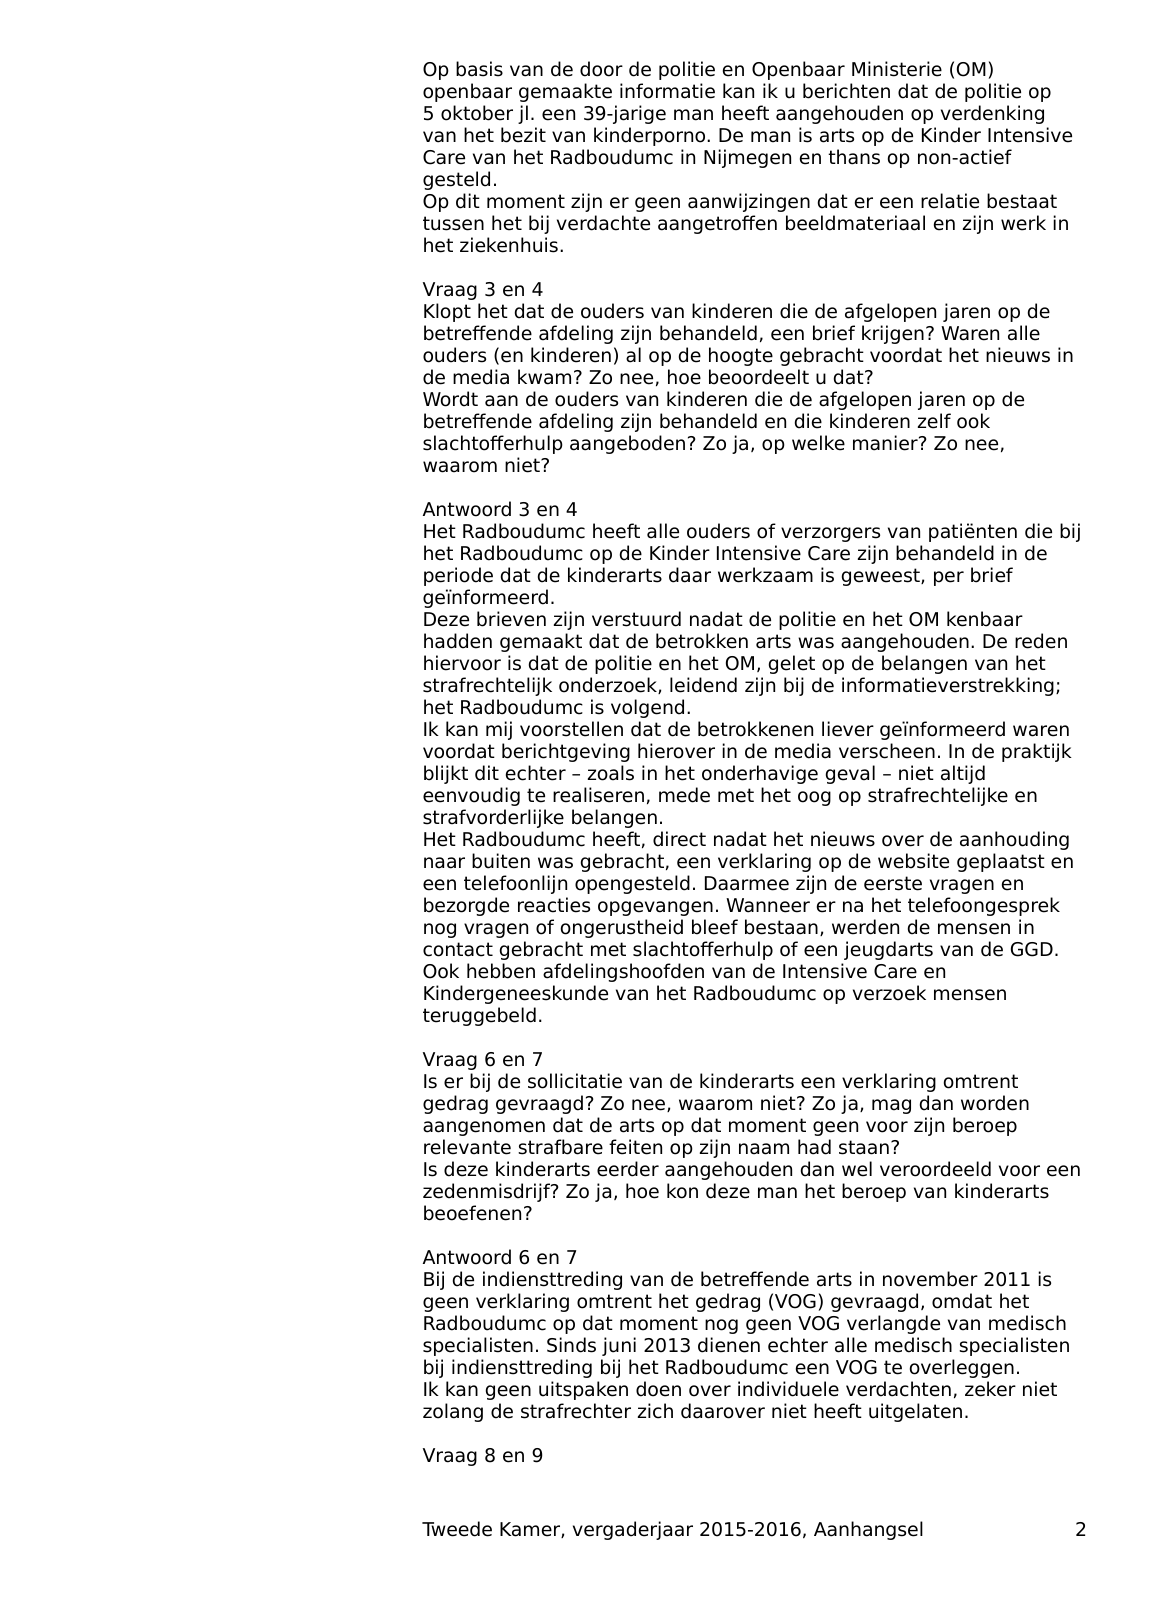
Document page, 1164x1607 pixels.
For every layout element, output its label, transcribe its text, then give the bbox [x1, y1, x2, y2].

text Antwoord 6 en 7 [422, 1247, 1087, 1269]
text Het Radboudumc heeft, direct nadat het nieuws over de aanhouding naar buiten was gebracht, een verklaring op de website geplaatst en een telefoonlijn opengesteld. Daarmee zijn de eerste vragen en bezorgde reacties opgevangen. Wanneer er na het telefoongesprek nog vragen of ongerustheid bleef bestaan, werden de mensen in contact gebracht met slachtofferhulp of een jeugdarts van de GGD. Ook hebben afdelingshoofden van de Intensive Care en Kindergeneeskunde van het Radboudumc op verzoek mensen teruggebeld. [422, 829, 1087, 1027]
text Ik kan geen uitspaken doen over individuele verdachten, zeker niet zolang de strafrechter zich daarover niet heeft uitgelaten. [422, 1379, 1087, 1423]
text Is deze kinderarts eerder aangehouden dan wel veroordeeld voor een zedenmisdrijf? Zo ja, hoe kon deze man het beroep van kinderarts beoefenen? [422, 1159, 1087, 1224]
text Vraag 6 en 7 [422, 1049, 1087, 1071]
text Klopt het dat de ouders van kinderen die de afgelopen jaren op de betreffende afdeling zijn behandeld, een brief krijgen? Waren alle ouders (en kinderen) al op de hoogte gebracht voordat het nieuws in de media kwam? Zo nee, hoe beoordeelt u dat? [422, 301, 1087, 389]
text Deze brieven zijn verstuurd nadat de politie en het OM kenbaar hadden gemaakt dat de betrokken arts was aangehouden. De reden hiervoor is dat de politie en het OM, gelet op de belangen van het strafrechtelijk onderzoek, leidend zijn bij de informatieverstrekking; het Radboudumc is volgend. [422, 609, 1087, 719]
text Bij de indiensttreding van de betreffende arts in november 2011 is geen verklaring omtrent het gedrag (VOG) gevraagd, omdat het Radboudumc op dat moment nog geen VOG verlangde van medisch specialisten. Sinds juni 2013 dienen echter alle medisch specialisten bij indiensttreding bij het Radboudumc een VOG te overleggen. [422, 1269, 1087, 1379]
text Op basis van de door de politie en Openbaar Ministerie (OM) openbaar gemaakte informatie kan ik u berichten dat de politie op 5 oktober jl. een 39-jarige man heeft aangehouden op verdenking van het bezit van kinderporno. De man is arts op de Kinder Intensive Care van het Radboudumc in Nijmegen en thans op non-actief gesteld. [422, 59, 1087, 191]
text Wordt aan de ouders van kinderen die de afgelopen jaren op de betreffende afdeling zijn behandeld en die kinderen zelf ook slachtofferhulp aangeboden? Zo ja, op welke manier? Zo nee, waarom niet? [422, 389, 1087, 477]
text Het Radboudumc heeft alle ouders of verzorgers van patiënten die bij het Radboudumc op de Kinder Intensive Care zijn behandeld in de periode dat de kinderarts daar werkzaam is geweest, per brief geïnformeerd. [422, 521, 1087, 609]
text Op dit moment zijn er geen aanwijzingen dat er een relatie bestaat tussen het bij verdachte aangetroffen beeldmateriaal en zijn werk in het ziekenhuis. [422, 191, 1087, 257]
text Is er bij de sollicitatie van de kinderarts een verklaring omtrent gedrag gevraagd? Zo nee, waarom niet? Zo ja, mag dan worden aangenomen dat de arts op dat moment geen voor zijn beroep relevante strafbare feiten op zijn naam had staan? [422, 1071, 1087, 1159]
text Vraag 3 en 4 [422, 279, 1087, 301]
text Vraag 8 en 9 [422, 1445, 1087, 1467]
text Ik kan mij voorstellen dat de betrokkenen liever geïnformeerd waren voordat berichtgeving hierover in de media verscheen. In de praktijk blijkt dit echter – zoals in het onderhavige geval – niet altijd eenvoudig te realiseren, mede met het oog op strafrechtelijke en strafvorderlijke belangen. [422, 719, 1087, 829]
text Antwoord 3 en 4 [422, 499, 1087, 521]
